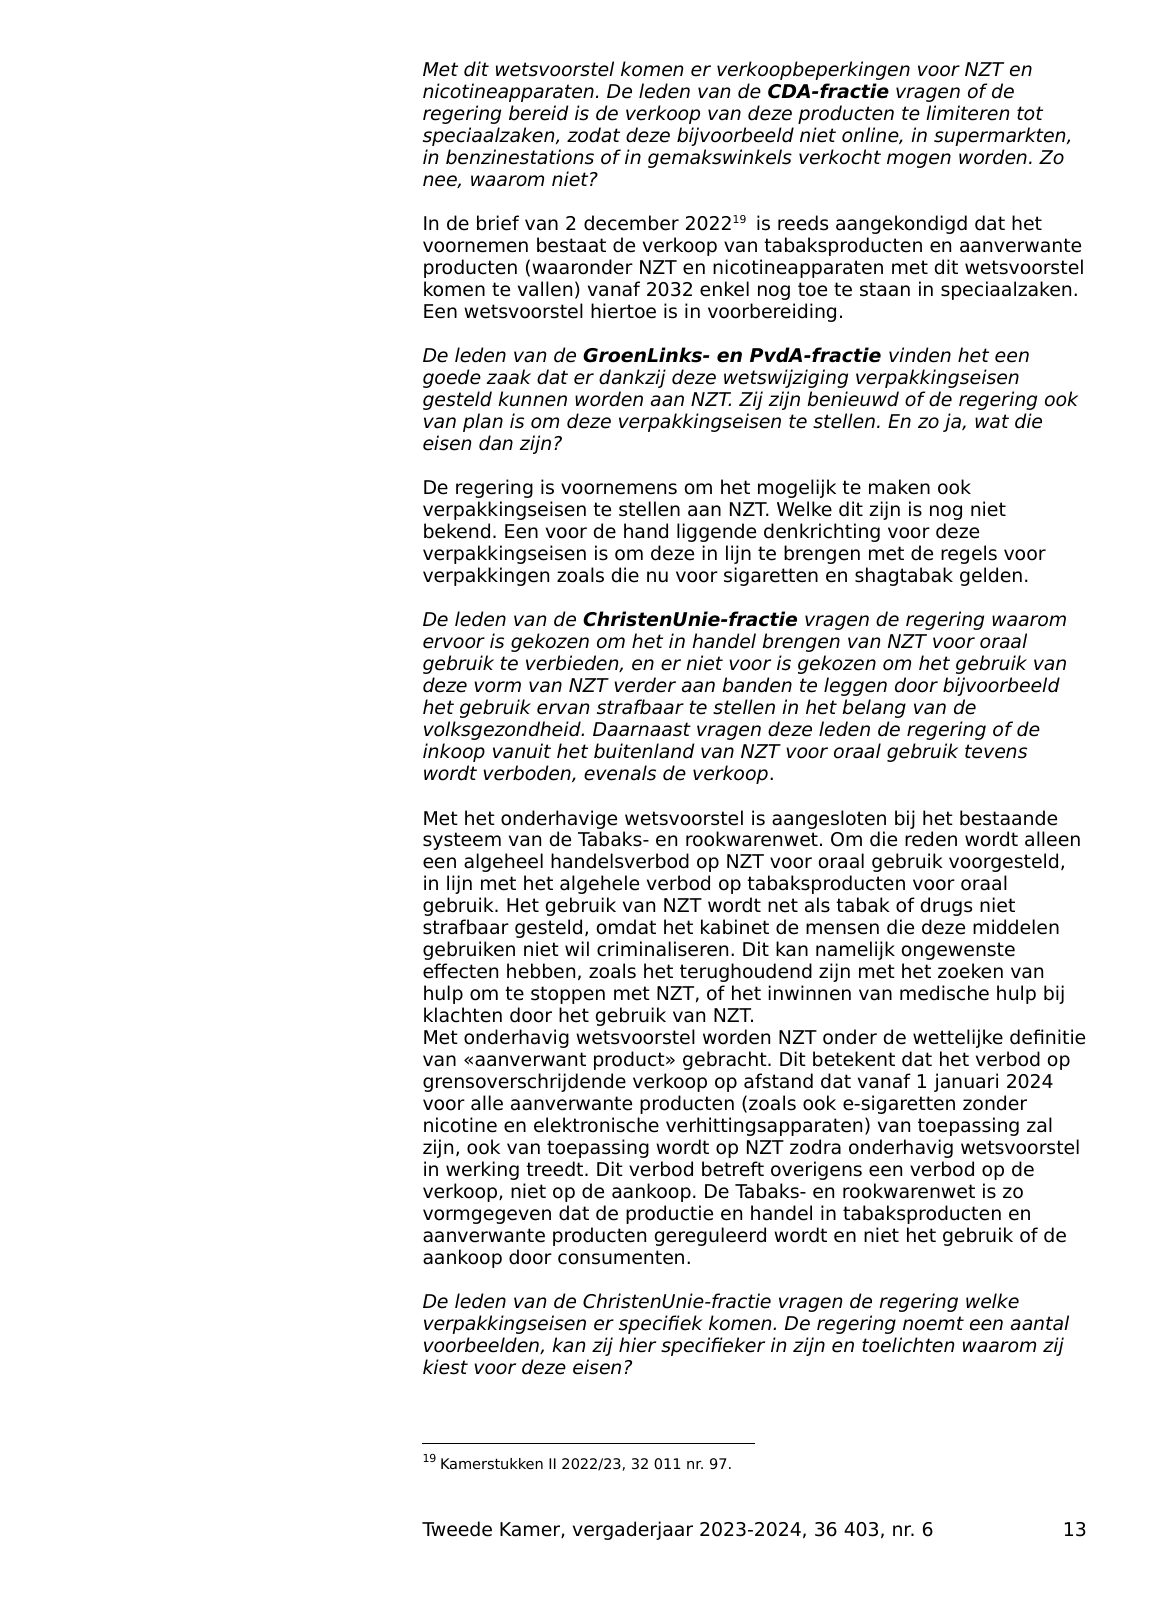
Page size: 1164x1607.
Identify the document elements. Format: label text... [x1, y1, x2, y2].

text De leden van de ChristenUnie-fractie vragen de regering waarom ervoor is gekozen om het in handel brengen van NZT voor oraal gebruik te verbieden, en er niet voor is gekozen om het gebruik van deze vorm van NZT verder aan banden te leggen door bijvoorbeeld het gebruik ervan strafbaar te stellen in het belang van de volksgezondheid. Daarnaast vragen deze leden de regering of de inkoop vanuit het buitenland van NZT voor oraal gebruik tevens wordt verboden, evenals de verkoop. [422, 609, 1087, 785]
text Met het onderhavige wetsvoorstel is aangesloten bij het bestaande systeem van de Tabaks- en rookwarenwet. Om die reden wordt alleen een algeheel handelsverbod op NZT voor oraal gebruik voorgesteld, in lijn met het algehele verbod op tabaksproducten voor oraal gebruik. Het gebruik van NZT wordt net als tabak of drugs niet strafbaar gesteld, omdat het kabinet de mensen die deze middelen gebruiken niet wil criminaliseren. Dit kan namelijk ongewenste effecten hebben, zoals het terughoudend zijn met het zoeken van hulp om te stoppen met NZT, of het inwinnen van medische hulp bij klachten door het gebruik van NZT. [422, 807, 1087, 1027]
text De leden van de GroenLinks- en PvdA-fractie vinden het een goede zaak dat er dankzij deze wetswijziging verpakkingseisen gesteld kunnen worden aan NZT. Zij zijn benieuwd of de regering ook van plan is om deze verpakkingseisen te stellen. En zo ja, wat die eisen dan zijn? [422, 345, 1087, 455]
text Kamerstukken II 2022/23, 32 011 nr. 97. [422, 1452, 1087, 1474]
text De leden van de ChristenUnie-fractie vragen de regering welke verpakkingseisen er specifiek komen. De regering noemt een aantal voorbeelden, kan zij hier specifieker in zijn en toelichten waarom zij kiest voor deze eisen? [422, 1291, 1087, 1379]
text In de brief van 2 december 2022 is reeds aangekondigd dat het voornemen bestaat de verkoop van tabaksproducten en aanverwante producten (waaronder NZT en nicotineapparaten met dit wetsvoorstel komen te vallen) vanaf 2032 enkel nog toe te staan in speciaalzaken. Een wetsvoorstel hiertoe is in voorbereiding. [422, 213, 1087, 323]
text De regering is voornemens om het mogelijk te maken ook verpakkingseisen te stellen aan NZT. Welke dit zijn is nog niet bekend. Een voor de hand liggende denkrichting voor deze verpakkingseisen is om deze in lijn te brengen met de regels voor verpakkingen zoals die nu voor sigaretten en shagtabak gelden. [422, 477, 1087, 587]
text Met dit wetsvoorstel komen er verkoopbeperkingen voor NZT en nicotineapparaten. De leden van de CDA-fractie vragen of de regering bereid is de verkoop van deze producten te limiteren tot speciaalzaken, zodat deze bijvoorbeeld niet online, in supermarkten, in benzinestations of in gemakswinkels verkocht mogen worden. Zo nee, waarom niet? [422, 59, 1087, 191]
text Met onderhavig wetsvoorstel worden NZT onder de wettelijke definitie van «aanverwant product» gebracht. Dit betekent dat het verbod op grensoverschrijdende verkoop op afstand dat vanaf 1 januari 2024 voor alle aanverwante producten (zoals ook e-sigaretten zonder nicotine en elektronische verhittingsapparaten) van toepassing zal zijn, ook van toepassing wordt op NZT zodra onderhavig wetsvoorstel in werking treedt. Dit verbod betreft overigens een verbod op de verkoop, niet op de aankoop. De Tabaks- en rookwarenwet is zo vormgegeven dat de productie en handel in tabaksproducten en aanverwante producten gereguleerd wordt en niet het gebruik of de aankoop door consumenten. [422, 1027, 1087, 1269]
